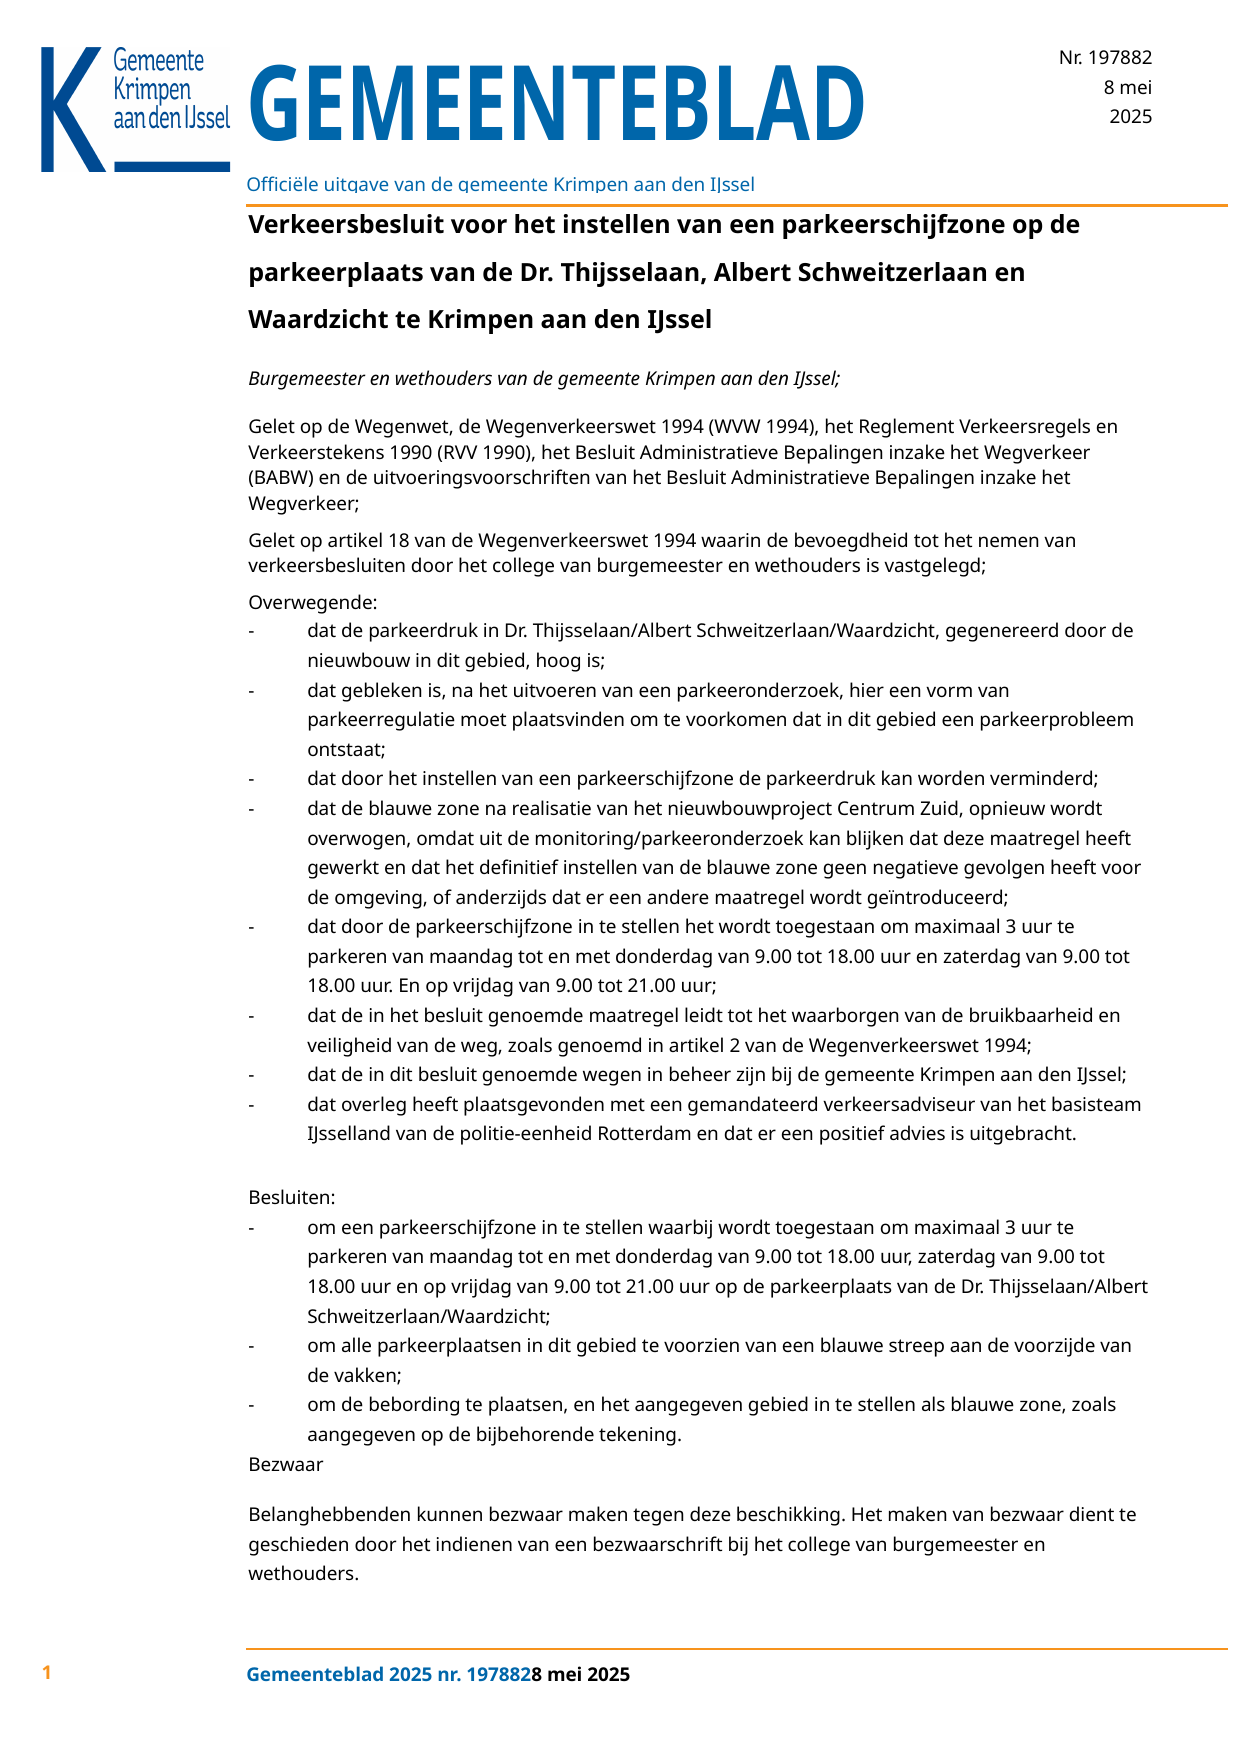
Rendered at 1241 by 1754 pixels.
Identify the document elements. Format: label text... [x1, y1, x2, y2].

list dat door het instellen van een parkeerschijfzone de parkeerdruk kan worden verminderd; [248, 766, 1152, 791]
text Gelet op de Wegenwet, de Wegenverkeerswet 1994 (WVW 1994), het Reglement Verkeersregels en Verkeerstekens 1990 (RVV 1990), het Besluit Administratieve Bepalingen inzake het Wegverkeer (BABW) en de uitvoeringsvoorschriften van het Besluit Administratieve Bepalingen inzake het Wegverkeer; [248, 413, 1152, 516]
text Belanghebbenden kunnen bezwaar maken tegen deze beschikking. Het maken van bezwaar dient te geschieden door het indienen van een bezwaarschrift bij het college van burgemeester en wethouders. [248, 1501, 1152, 1586]
text Overwegende: [248, 589, 1152, 615]
list dat gebleken is, na het uitvoeren van een parkeeronderzoek, hier een vorm van parkeerregulatie moet plaatsvinden om te voorkomen dat in dit gebied een parkeerprobleem ontstaat; [248, 677, 1152, 762]
list dat overleg heeft plaatsgevonden met een gemandateerd verkeersadviseur van het basisteam IJsselland van de politie-eenheid Rotterdam en dat er een positief advies is uitgebracht. [248, 1091, 1152, 1146]
list om de bebording te plaatsen, en het aangegeven gebied in te stellen als blauwe zone, zoals aangegeven op de bijbehorende tekening. [248, 1392, 1152, 1447]
list dat de parkeerdruk in Dr. Thijsselaan/Albert Schweitzerlaan/Waardzicht, gegenereerd door de nieuwbouw in dit gebied, hoog is; [248, 618, 1152, 673]
list dat de in dit besluit genoemde wegen in beheer zijn bij de gemeente Krimpen aan den IJssel; [248, 1061, 1152, 1087]
list dat door de parkeerschijfzone in te stellen het wordt toegestaan om maximaal 3 uur te parkeren van maandag tot en met donderdag van 9.00 tot 18.00 uur en zaterdag van 9.00 tot 18.00 uur. En op vrijdag van 9.00 tot 21.00 uur; [248, 913, 1152, 998]
picture [41, 47, 231, 172]
list om alle parkeerplaatsen in dit gebied te voorzien van een blauwe streep aan de voorzijde van de vakken; [248, 1332, 1152, 1388]
text Verkeersbesluit voor het instellen van een parkeerschijfzone op de parkeerplaats van de Dr. Thijsselaan, Albert Schweitzerlaan en Waardzicht te Krimpen aan den IJssel [248, 207, 1152, 336]
text Burgemeester en wethouders van de gemeente Krimpen aan den IJssel; [248, 366, 1152, 391]
list om een parkeerschijfzone in te stellen waarbij wordt toegestaan om maximaal 3 uur te parkeren van maandag tot en met donderdag van 9.00 tot 18.00 uur, zaterdag van 9.00 tot 18.00 uur en op vrijdag van 9.00 tot 21.00 uur op de parkeerplaats van de Dr. Thijsselaan/Albert Schweitzerlaan/Waardzicht; [248, 1214, 1152, 1329]
text Besluiten: [248, 1184, 1152, 1210]
text Bezwaar [248, 1451, 1152, 1477]
list dat de blauwe zone na realisatie van het nieuwbouwproject Centrum Zuid, opnieuw wordt overwogen, omdat uit de monitoring/parkeeronderzoek kan blijken dat deze maatregel heeft gewerkt en dat het definitief instellen van de blauwe zone geen negatieve gevolgen heeft voor de omgeving, of anderzijds dat er een andere maatregel wordt geïntroduceerd; [248, 795, 1152, 910]
list dat de in het besluit genoemde maatregel leidt tot het waarborgen van de bruikbaarheid en veiligheid van de weg, zoals genoemd in artikel 2 van de Wegenverkeerswet 1994; [248, 1002, 1152, 1058]
text Gelet op artikel 18 van de Wegenverkeerswet 1994 waarin de bevoegdheid tot het nemen van verkeersbesluiten door het college van burgemeester en wethouders is vastgelegd; [248, 527, 1152, 578]
